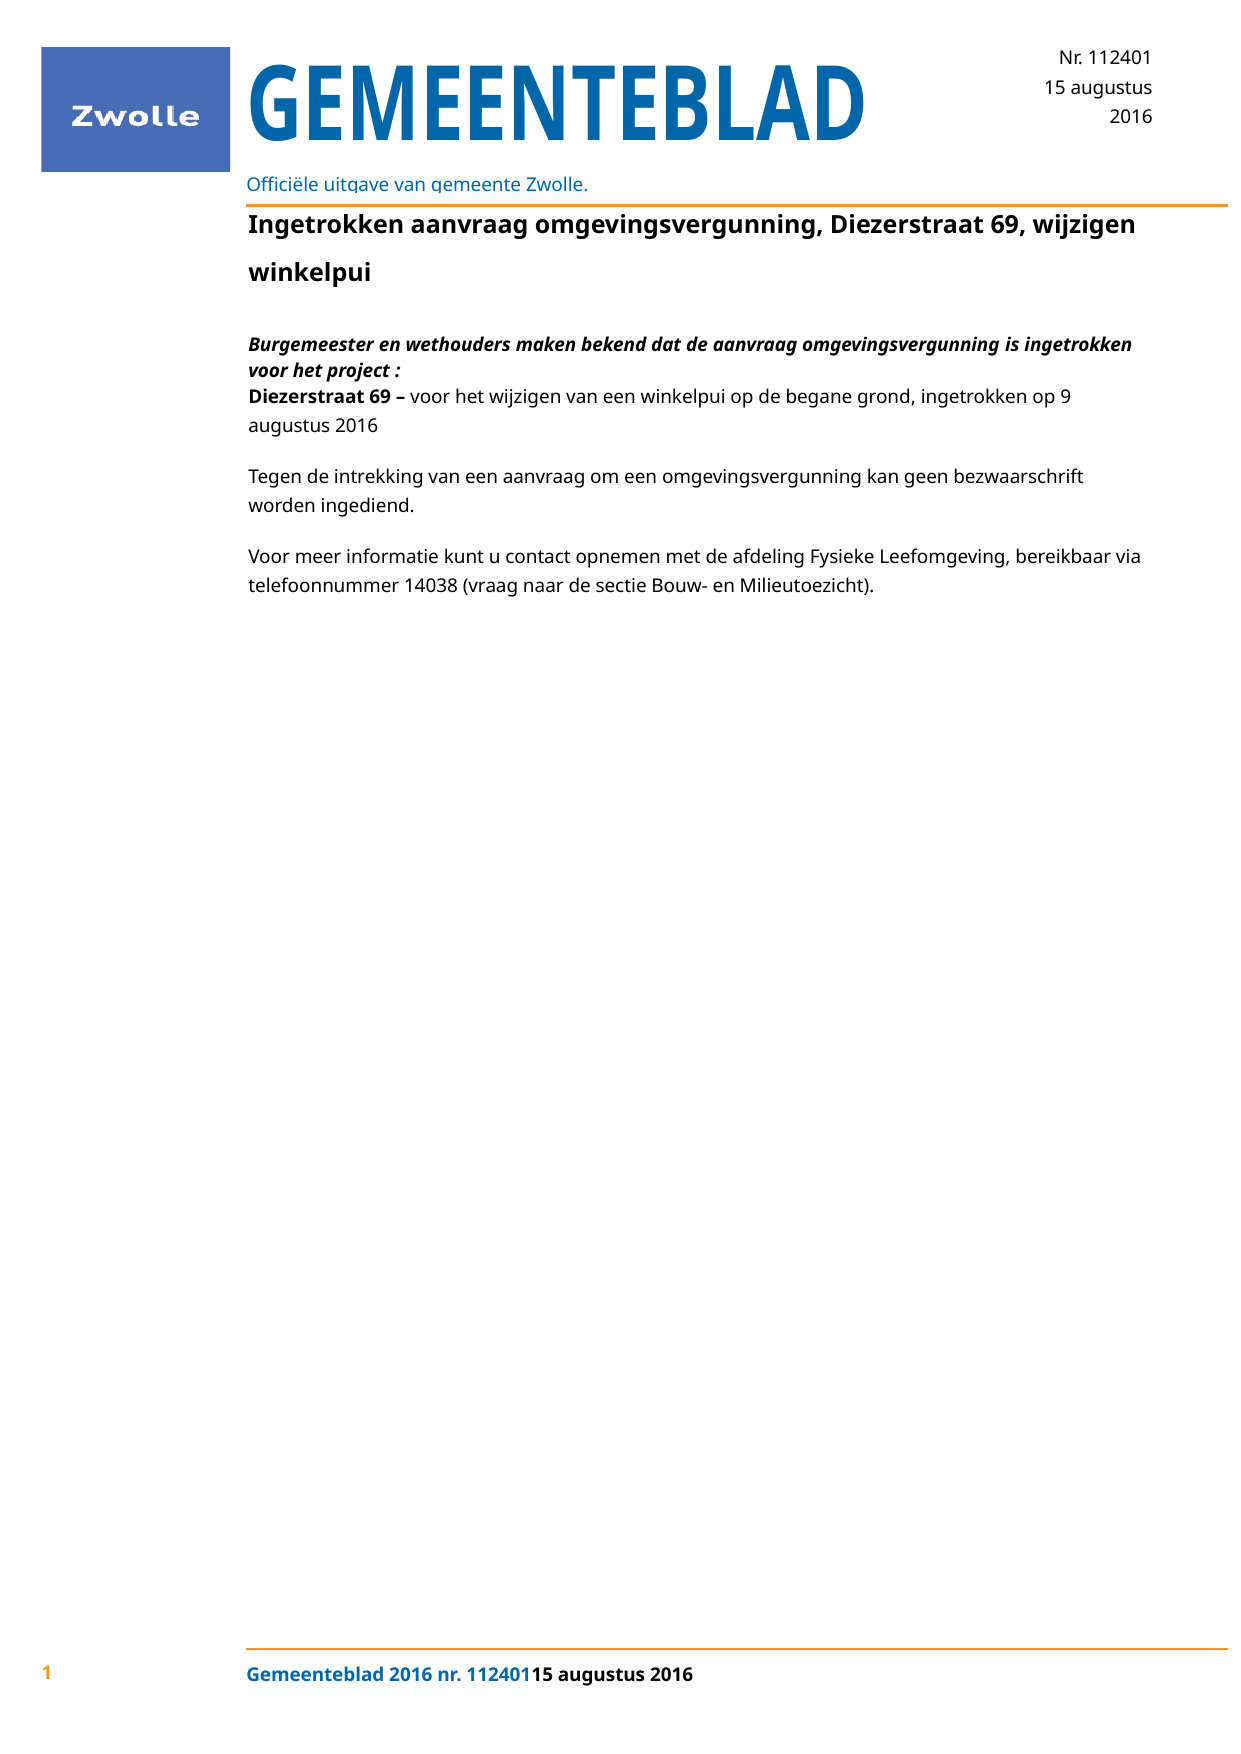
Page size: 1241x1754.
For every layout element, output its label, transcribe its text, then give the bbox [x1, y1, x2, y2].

text Ingetrokken aanvraag omgevingsvergunning, Diezerstraat 69, wijzigen winkelpui [248, 207, 1152, 288]
text Diezerstraat 69 – voor het wijzigen van een winkelpui op de begane grond, ingetrokken op 9 augustus 2016 [248, 383, 1152, 438]
picture [41, 47, 231, 172]
text Burgemeester en wethouders maken bekend dat de aanvraag omgevingsvergunning is ingetrokken voor het project : [248, 331, 1152, 383]
text Voor meer informatie kunt u contact opnemen met de afdeling Fysieke Leefomgeving, bereikbaar via telefoonnummer 14038 (vraag naar de sectie Bouw- en Milieutoezicht). [248, 543, 1152, 598]
text Tegen de intrekking van een aanvraag om een omgevingsvergunning kan geen bezwaarschrift worden ingediend. [248, 463, 1152, 518]
